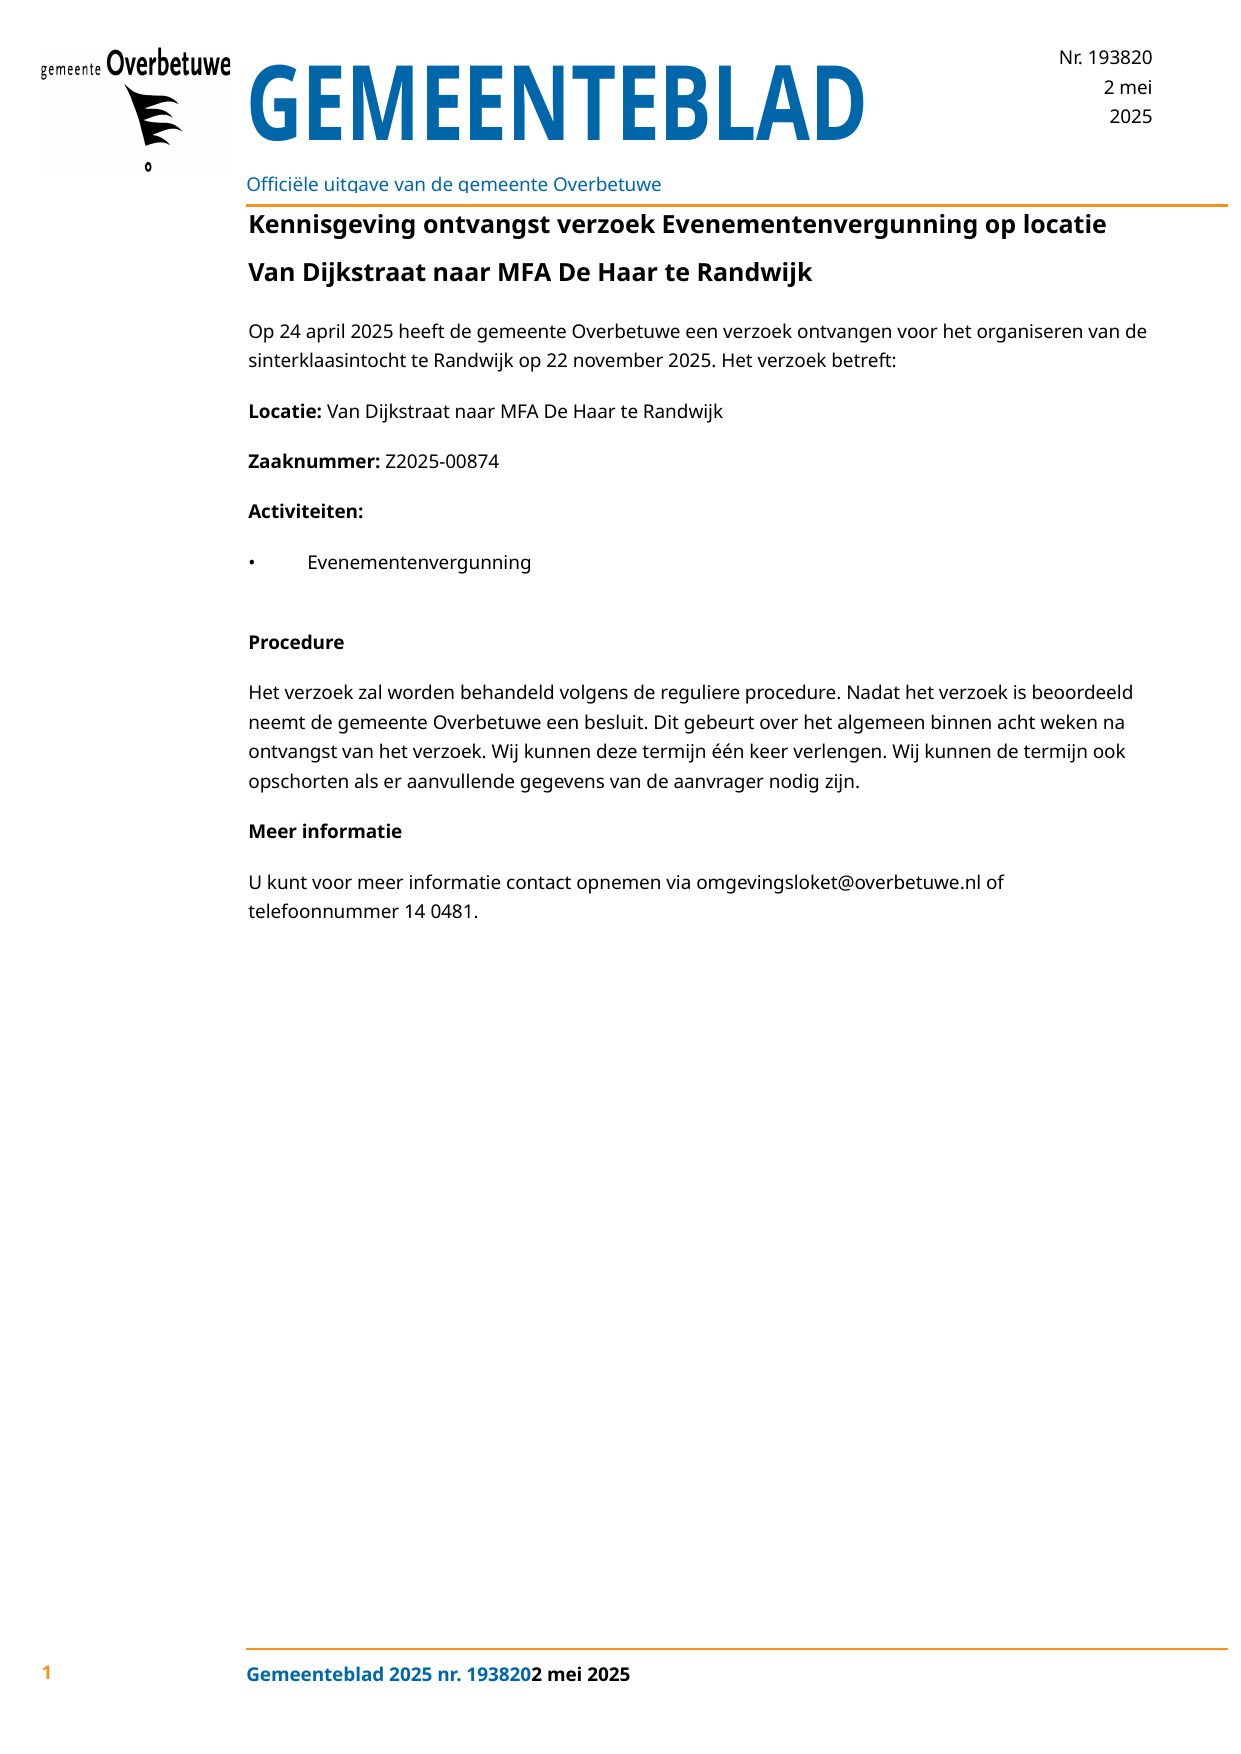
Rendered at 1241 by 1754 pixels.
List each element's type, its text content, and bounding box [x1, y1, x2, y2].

text U kunt voor meer informatie contact opnemen via omgevingsloket@overbetuwe.nl of telefoonnummer 14 0481. [248, 869, 1152, 924]
text Procedure [248, 629, 1152, 655]
text Activiteiten: [248, 499, 1152, 524]
text Zaaknummer: Z2025-00874 [248, 448, 1152, 474]
picture [41, 47, 231, 172]
text Op 24 april 2025 heeft de gemeente Overbetuwe een verzoek ontvangen voor het organiseren van de sinterklaasintocht te Randwijk op 22 november 2025. Het verzoek betreft: [248, 318, 1152, 373]
text Locatie: Van Dijkstraat naar MFA De Haar te Randwijk [248, 398, 1152, 424]
text Meer informatie [248, 819, 1152, 844]
list Evenementenvergunning [248, 549, 1152, 575]
text Kennisgeving ontvangst verzoek Evenementenvergunning op locatie Van Dijkstraat naar MFA De Haar te Randwijk [248, 207, 1152, 288]
text Het verzoek zal worden behandeld volgens de reguliere procedure. Nadat het verzoek is beoordeeld neemt de gemeente Overbetuwe een besluit. Dit gebeurt over het algemeen binnen acht weken na ontvangst van het verzoek. Wij kunnen deze termijn één keer verlengen. Wij kunnen de termijn ook opschorten als er aanvullende gegevens van de aanvrager nodig zijn. [248, 679, 1152, 794]
